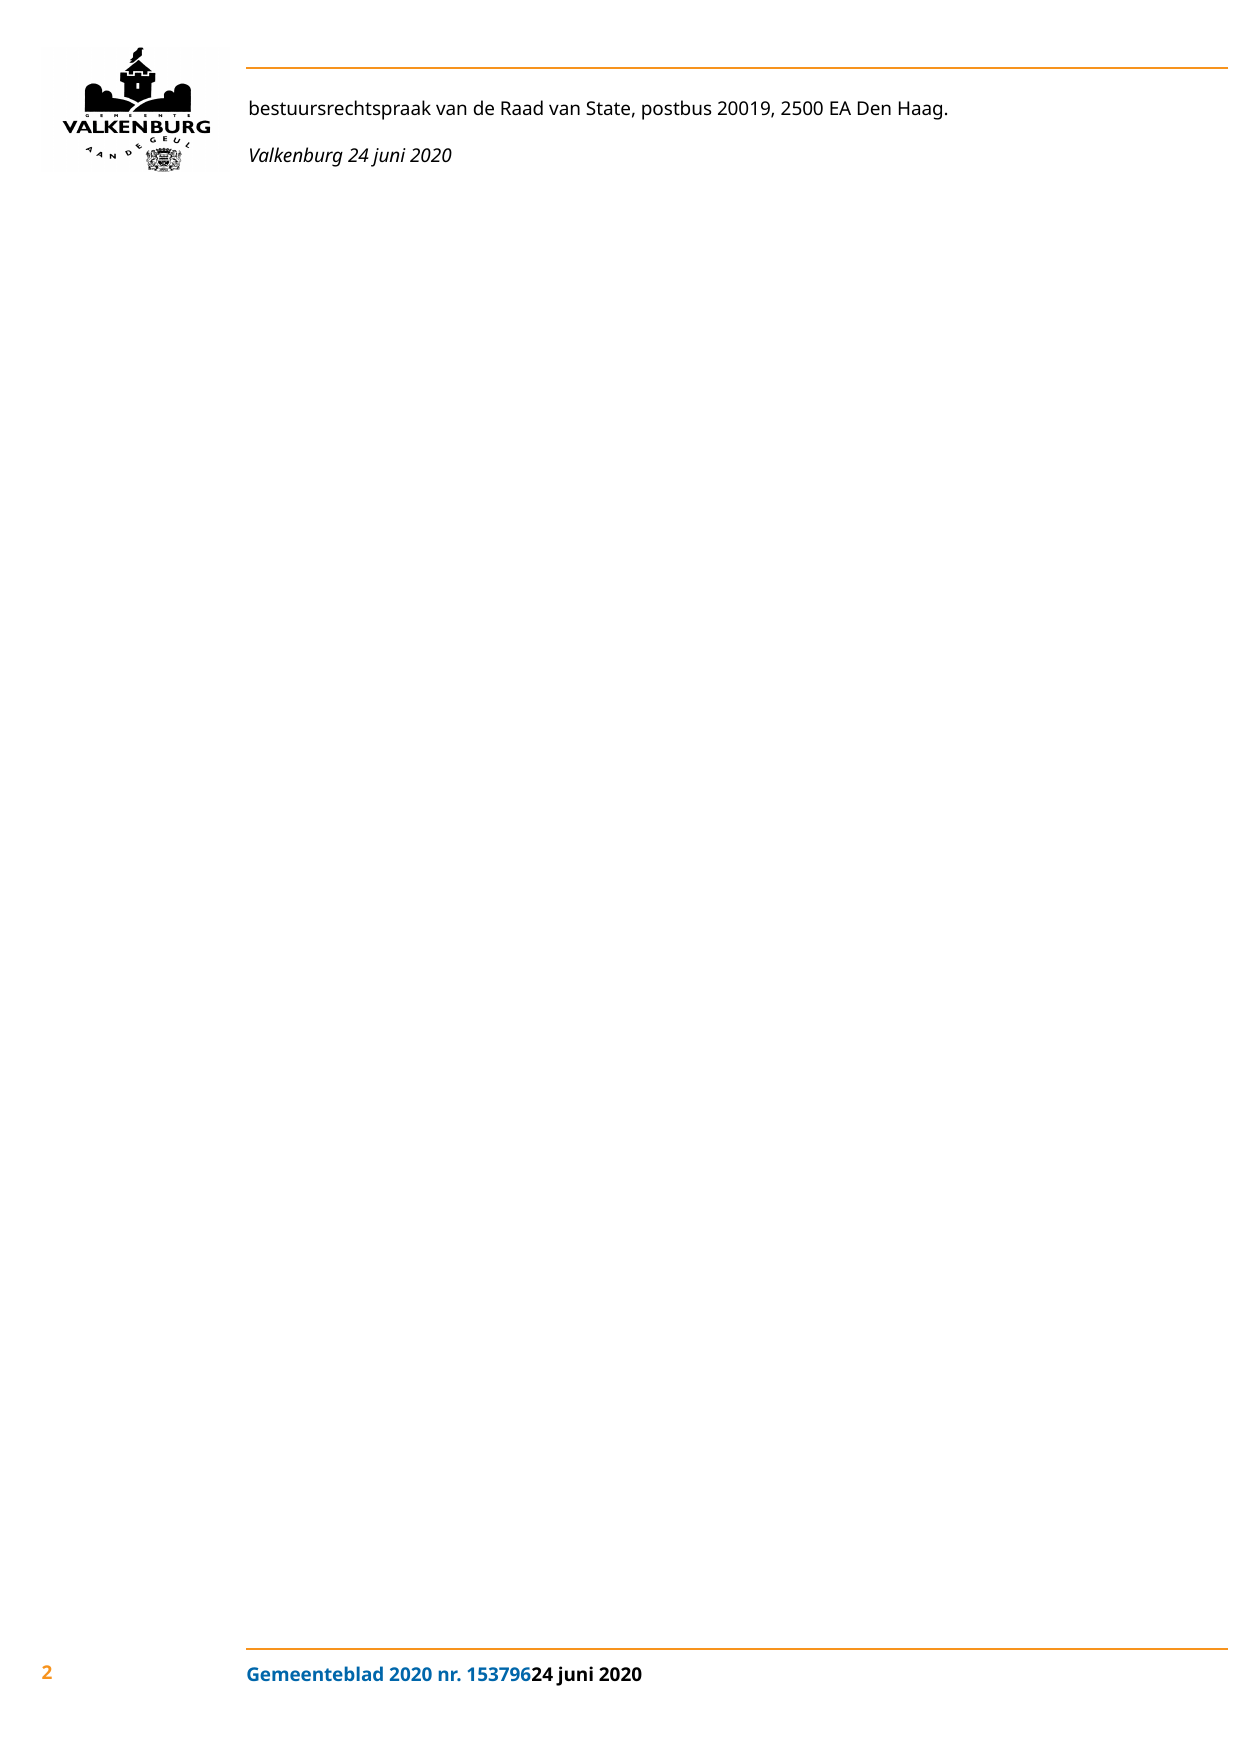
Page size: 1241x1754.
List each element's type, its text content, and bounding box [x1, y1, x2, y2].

picture [41, 47, 231, 172]
text bestuursrechtspraak van de Raad van State, postbus 20019, 2500 EA Den Haag. [248, 95, 1152, 121]
text Valkenburg 24 juni 2020 [248, 143, 1152, 168]
